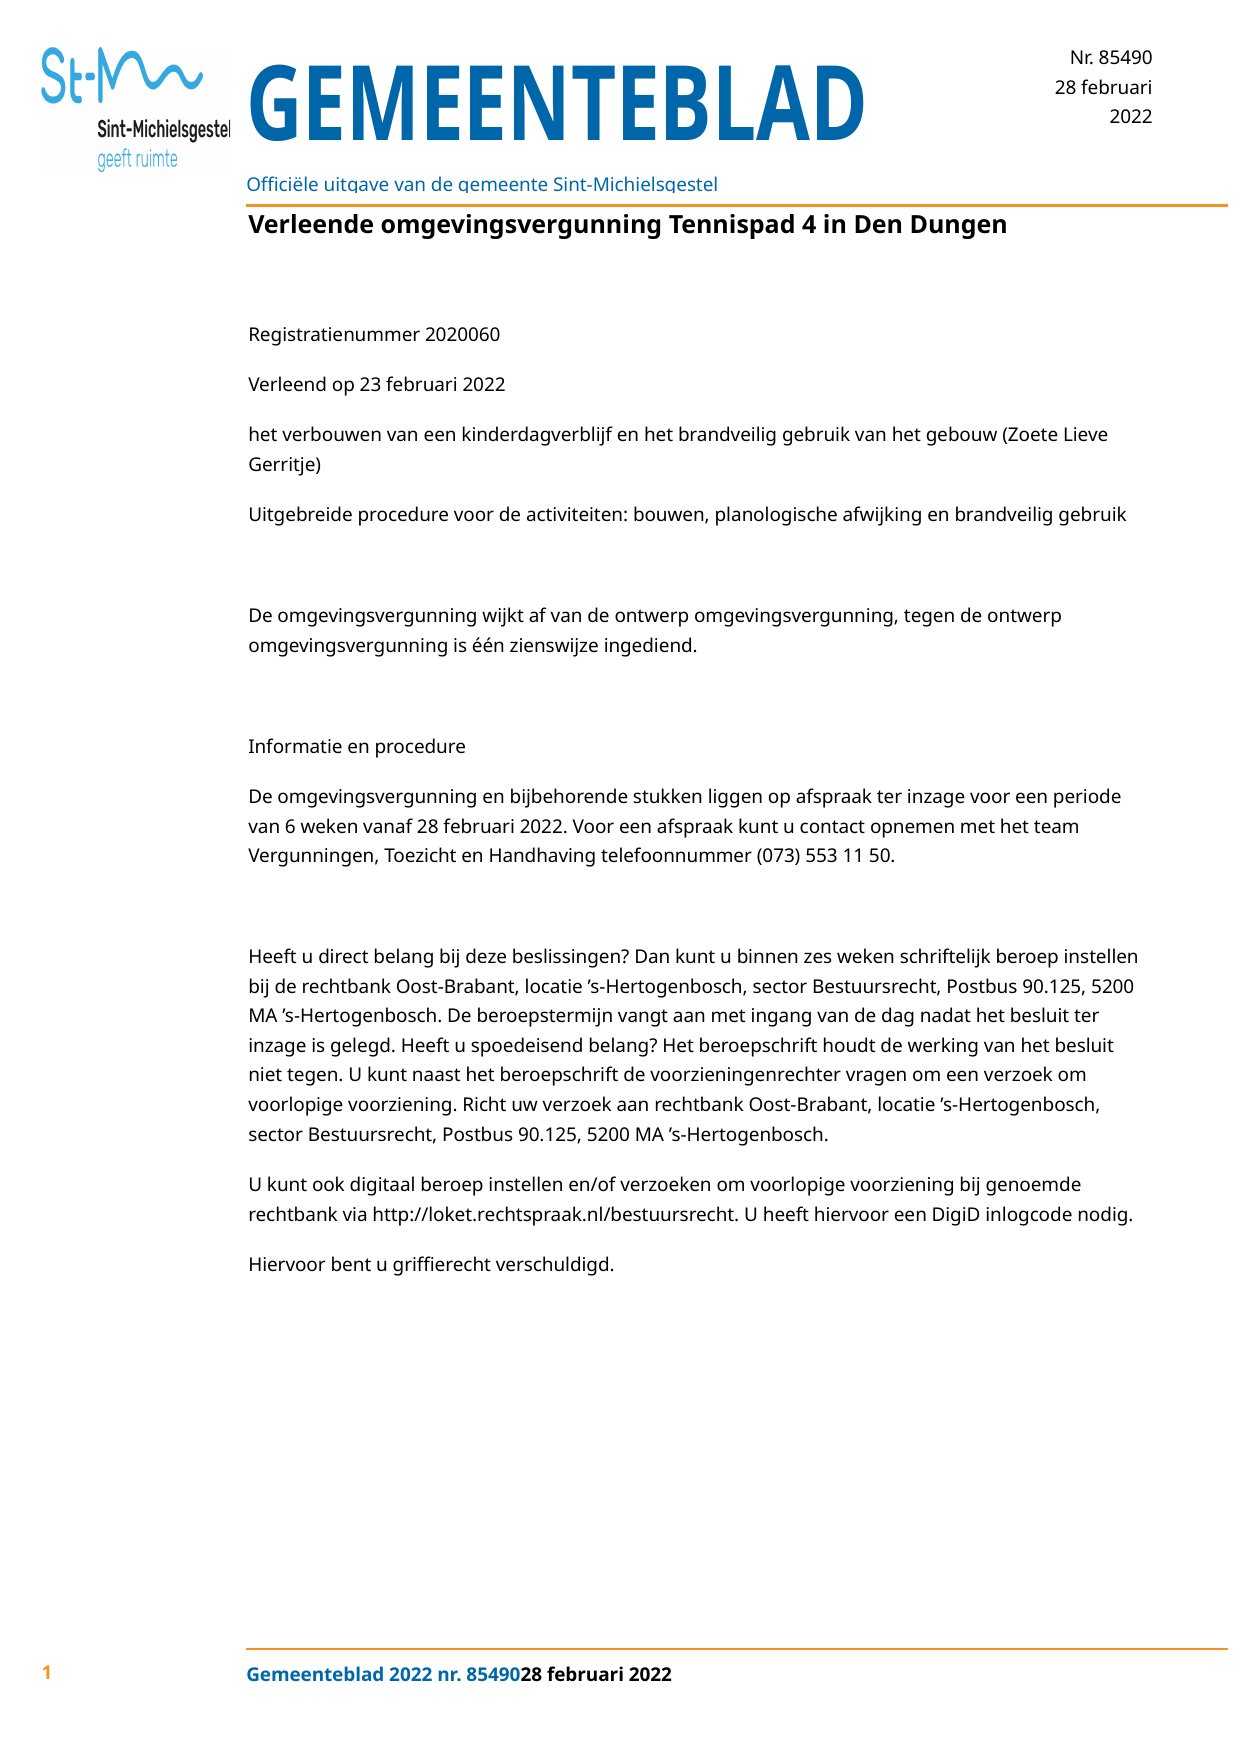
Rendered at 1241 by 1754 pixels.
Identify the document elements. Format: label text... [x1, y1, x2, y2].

text Informatie en procedure [248, 733, 1152, 758]
text De omgevingsvergunning en bijbehorende stukken liggen op afspraak ter inzage voor een periode van 6 weken vanaf 28 februari 2022. Voor een afspraak kunt u contact opnemen met het team Vergunningen, Toezicht en Handhaving telefoonnummer (073) 553 11 50. [248, 783, 1152, 868]
text Registratienummer 2020060 [248, 321, 1152, 346]
text Hiervoor bent u griffierecht verschuldigd. [248, 1251, 1152, 1277]
text Verleende omgevingsvergunning Tennispad 4 in Den Dungen [248, 207, 1152, 241]
text Heeft u direct belang bij deze beslissingen? Dan kunt u binnen zes weken schriftelijk beroep instellen bij de rechtbank Oost-Brabant, locatie ’s-Hertogenbosch, sector Bestuursrecht, Postbus 90.125, 5200 MA ’s-Hertogenbosch. De beroepstermijn vangt aan met ingang van de dag nadat het besluit ter inzage is gelegd. Heeft u spoedeisend belang? Het beroepschrift houdt de werking van het besluit niet tegen. U kunt naast het beroepschrift de voorzieningenrechter vragen om een verzoek om voorlopige voorziening. Richt uw verzoek aan rechtbank Oost-Brabant, locatie ’s-Hertogenbosch, sector Bestuursrecht, Postbus 90.125, 5200 MA ’s-Hertogenbosch. [248, 943, 1152, 1146]
text De omgevingsvergunning wijkt af van de ontwerp omgevingsvergunning, tegen de ontwerp omgevingsvergunning is één zienswijze ingediend. [248, 602, 1152, 658]
text U kunt ook digitaal beroep instellen en/of verzoeken om voorlopige voorziening bij genoemde rechtbank via http://loket.rechtspraak.nl/bestuursrecht. U heeft hiervoor een DigiD inlogcode nodig. [248, 1171, 1152, 1226]
picture [41, 47, 231, 172]
text het verbouwen van een kinderdagverblijf en het brandveilig gebruik van het gebouw (Zoete Lieve Gerritje) [248, 422, 1152, 477]
text Uitgebreide procedure voor de activiteiten: bouwen, planologische afwijking en brandveilig gebruik [248, 502, 1152, 527]
text Verleend op 23 februari 2022 [248, 371, 1152, 397]
